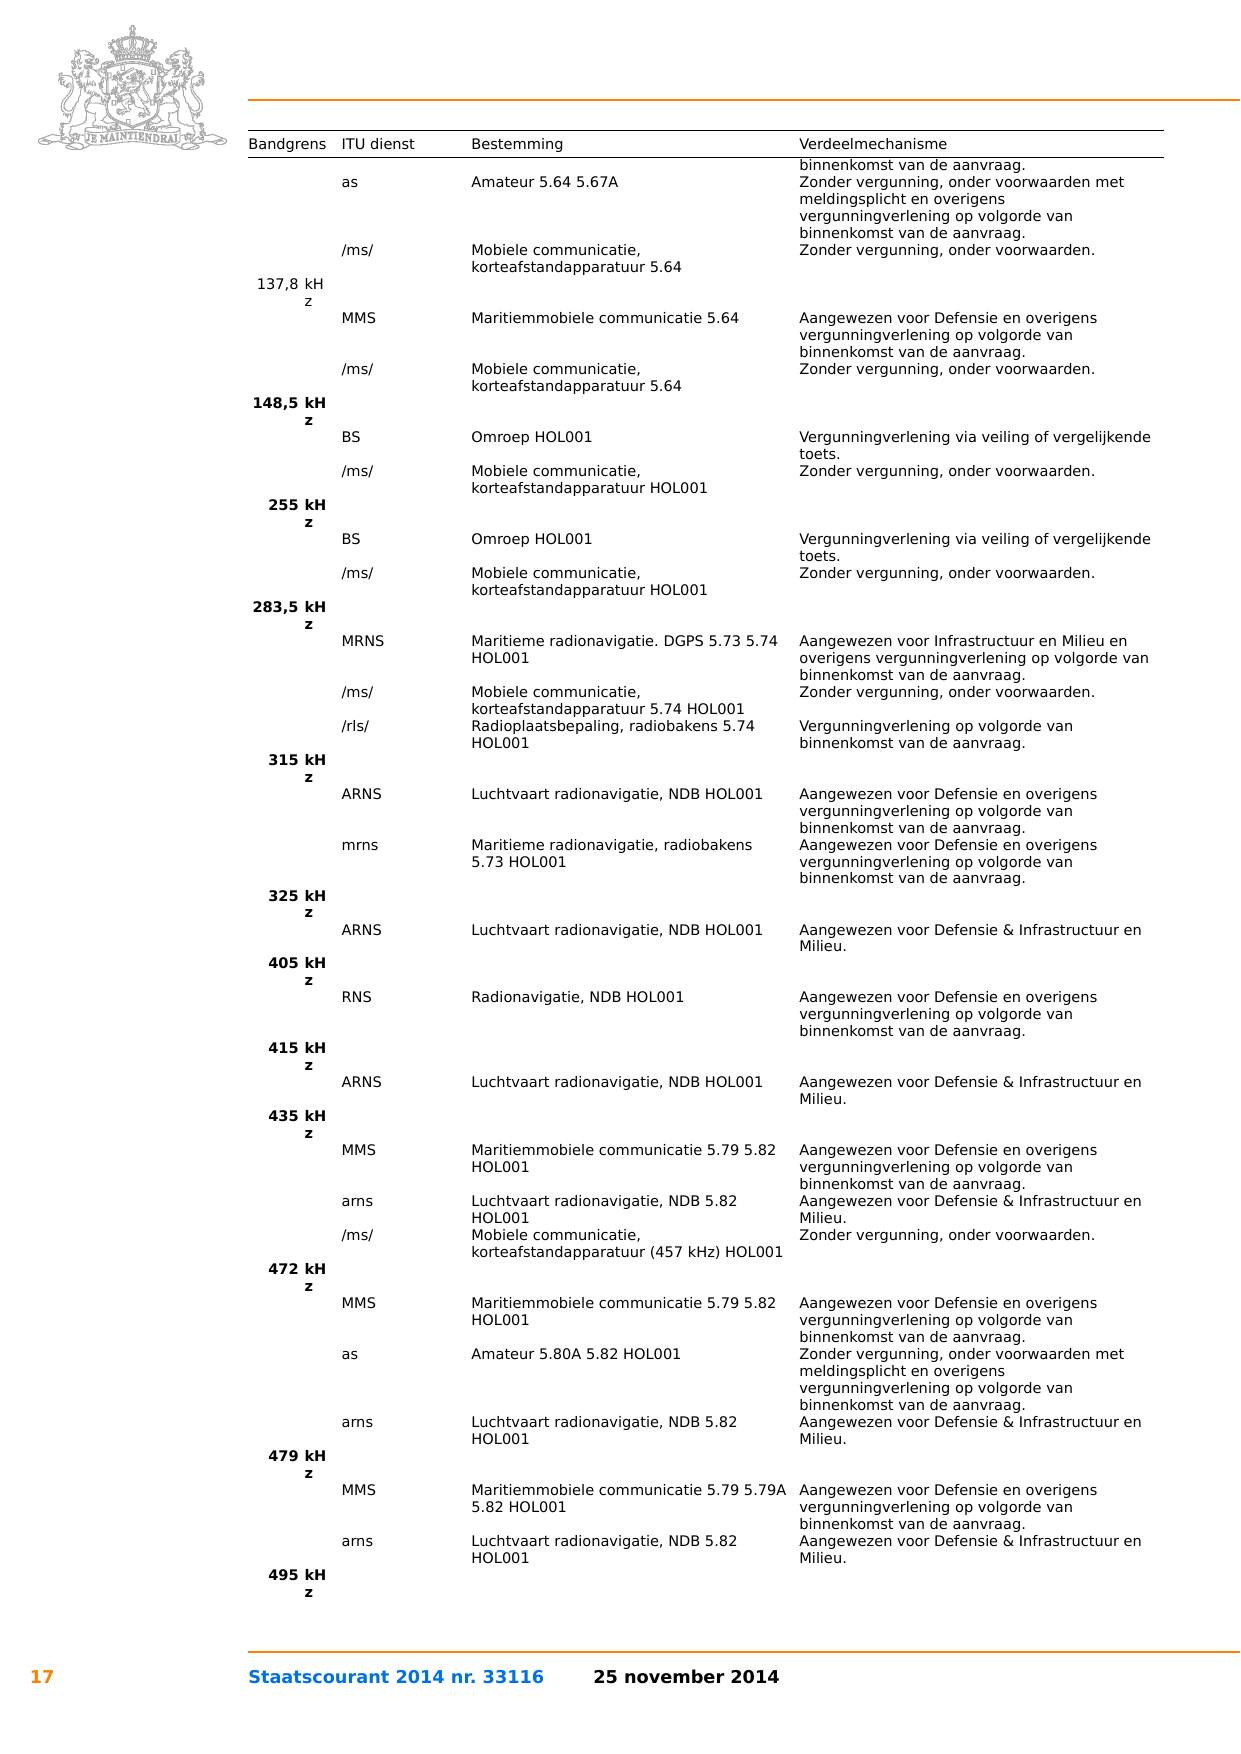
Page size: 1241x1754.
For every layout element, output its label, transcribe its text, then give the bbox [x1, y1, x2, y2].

table_cell 415 [248, 1040, 298, 1074]
table_cell kHz [298, 1108, 336, 1142]
table_cell [248, 1346, 298, 1414]
table_cell kHz [298, 752, 336, 786]
table_cell [248, 1193, 298, 1227]
table_cell Omroep HOL001 [465, 429, 793, 463]
table_cell [298, 921, 336, 955]
table_cell Zonder vergunning, onder voorwaarden met meldingsplicht en overigens vergunningverlening op volgorde van binnenkomst van de aanvraag. [793, 1346, 1163, 1414]
table_cell [298, 1193, 336, 1227]
table_cell Mobiele communicatie, korteafstandapparatuur HOL001 [465, 565, 793, 599]
table_cell [298, 1533, 336, 1567]
table_cell [336, 888, 465, 921]
table_cell [336, 1448, 465, 1482]
table_cell [298, 1482, 336, 1533]
table_cell arns [336, 1533, 465, 1567]
table_cell [465, 158, 793, 174]
table_cell /ms/ [336, 684, 465, 718]
table_cell [465, 1108, 793, 1142]
table_cell [298, 1346, 336, 1414]
table_cell Zonder vergunning, onder voorwaarden. [793, 242, 1163, 276]
table_cell [793, 1108, 1163, 1142]
table_cell Zonder vergunning, onder voorwaarden met meldingsplicht en overigens vergunningverlening op volgorde van binnenkomst van de aanvraag. [793, 174, 1163, 242]
table_cell [793, 395, 1163, 429]
table_cell 255 [248, 497, 298, 531]
table_cell [298, 1295, 336, 1346]
table_header ITU dienst [336, 131, 465, 157]
table_cell [298, 531, 336, 565]
table_cell [248, 174, 298, 242]
table_cell [336, 158, 465, 174]
table_cell [298, 786, 336, 836]
table_cell Vergunningverlening op volgorde van binnenkomst van de aanvraag. [793, 718, 1163, 752]
table_cell Maritiemmobiele communicatie 5.79 5.82 HOL001 [465, 1295, 793, 1346]
table_cell Aangewezen voor Defensie & Infrastructuur en Milieu. [793, 921, 1163, 955]
table_cell Aangewezen voor Defensie en overigens vergunningverlening op volgorde van binnenkomst van de aanvraag. [793, 836, 1163, 887]
table_cell 325 [248, 888, 298, 921]
table_cell [793, 955, 1163, 989]
table_cell Mobiele communicatie, korteafstandapparatuur 5.64 [465, 242, 793, 276]
table_cell as [336, 174, 465, 242]
table_cell Vergunningverlening via veiling of vergelijkende toets. [793, 531, 1163, 565]
table_cell kHz [298, 1040, 336, 1074]
table_cell /ms/ [336, 1227, 465, 1261]
table_cell [248, 463, 298, 497]
table_cell kHz [298, 955, 336, 989]
table_cell [793, 497, 1163, 531]
table_cell MRNS [336, 633, 465, 684]
table_cell [465, 1567, 793, 1601]
table_cell BS [336, 429, 465, 463]
table_cell arns [336, 1193, 465, 1227]
table_cell MMS [336, 1482, 465, 1533]
table_cell Aangewezen voor Defensie en overigens vergunningverlening op volgorde van binnenkomst van de aanvraag. [793, 1482, 1163, 1533]
table_cell [248, 718, 298, 752]
table_cell [336, 752, 465, 786]
table_cell Aangewezen voor Defensie & Infrastructuur en Milieu. [793, 1414, 1163, 1448]
table_cell /ms/ [336, 242, 465, 276]
table_cell Radioplaatsbepaling, radiobakens 5.74 HOL001 [465, 718, 793, 752]
table_cell ARNS [336, 1074, 465, 1108]
table_cell Aangewezen voor Defensie en overigens vergunningverlening op volgorde van binnenkomst van de aanvraag. [793, 786, 1163, 836]
table_cell Maritieme radionavigatie, radiobakens 5.73 HOL001 [465, 836, 793, 887]
table_cell Aangewezen voor Defensie en overigens vergunningverlening op volgorde van binnenkomst van de aanvraag. [793, 989, 1163, 1040]
table_cell Aangewezen voor Defensie & Infrastructuur en Milieu. [793, 1193, 1163, 1227]
table_cell [298, 310, 336, 361]
table_cell 479 [248, 1448, 298, 1482]
table_cell [298, 242, 336, 276]
table_cell kHz [298, 888, 336, 921]
table_cell /ms/ [336, 361, 465, 395]
table_cell 148,5 [248, 395, 298, 429]
table_cell Aangewezen voor Defensie en overigens vergunningverlening op volgorde van binnenkomst van de aanvraag. [793, 1142, 1163, 1193]
table_cell Amateur 5.64 5.67A [465, 174, 793, 242]
table_cell [248, 836, 298, 887]
table_cell Luchtvaart radionavigatie, NDB HOL001 [465, 921, 793, 955]
table_cell kHz [298, 395, 336, 429]
table_header Bestemming [465, 131, 793, 157]
table_cell [248, 1295, 298, 1346]
table_cell Zonder vergunning, onder voorwaarden. [793, 565, 1163, 599]
table_cell Mobiele communicatie, korteafstandapparatuur HOL001 [465, 463, 793, 497]
table_cell [298, 1074, 336, 1108]
table_cell Maritiemmobiele communicatie 5.79 5.79A 5.82 HOL001 [465, 1482, 793, 1533]
table_cell [465, 955, 793, 989]
table_cell [248, 1227, 298, 1261]
picture [38, 25, 227, 150]
table_cell Aangewezen voor Infrastructuur en Milieu en overigens vergunningverlening op volgorde van binnenkomst van de aanvraag. [793, 633, 1163, 684]
table_header Verdeelmechanisme [793, 131, 1163, 157]
table_cell [248, 1074, 298, 1108]
table_cell Vergunningverlening via veiling of vergelijkende toets. [793, 429, 1163, 463]
table_cell [793, 599, 1163, 633]
table_cell 435 [248, 1108, 298, 1142]
table_cell [298, 429, 336, 463]
table_cell kHz [298, 599, 336, 633]
table_cell [465, 395, 793, 429]
table_cell [248, 565, 298, 599]
table_cell kHz [298, 1261, 336, 1295]
table_cell Aangewezen voor Defensie en overigens vergunningverlening op volgorde van binnenkomst van de aanvraag. [793, 310, 1163, 361]
table_cell [248, 361, 298, 395]
table_cell [793, 1567, 1163, 1601]
table_cell [248, 684, 298, 718]
table_cell kHz [298, 1448, 336, 1482]
table_cell [465, 276, 793, 310]
table_cell [336, 276, 465, 310]
table_cell Luchtvaart radionavigatie, NDB HOL001 [465, 1074, 793, 1108]
table_cell Maritiemmobiele communicatie 5.79 5.82 HOL001 [465, 1142, 793, 1193]
table_cell Mobiele communicatie, korteafstandapparatuur (457 kHz) HOL001 [465, 1227, 793, 1261]
table_cell MMS [336, 1142, 465, 1193]
table_cell [298, 718, 336, 752]
table_cell /rls/ [336, 718, 465, 752]
table_cell [248, 1414, 298, 1448]
table_cell [298, 463, 336, 497]
table_cell [465, 888, 793, 921]
table_cell [336, 955, 465, 989]
table_cell [248, 921, 298, 955]
table_cell [336, 497, 465, 531]
table_cell 315 [248, 752, 298, 786]
table_cell [793, 276, 1163, 310]
table_cell [465, 497, 793, 531]
table_cell [298, 633, 336, 684]
table_cell Zonder vergunning, onder voorwaarden. [793, 684, 1163, 718]
table_cell [298, 565, 336, 599]
table_cell Aangewezen voor Defensie & Infrastructuur en Milieu. [793, 1074, 1163, 1108]
table_cell 283,5 [248, 599, 298, 633]
table_cell Zonder vergunning, onder voorwaarden. [793, 1227, 1163, 1261]
table_cell [298, 174, 336, 242]
table_cell Radionavigatie, NDB HOL001 [465, 989, 793, 1040]
table_cell RNS [336, 989, 465, 1040]
table_cell [793, 752, 1163, 786]
table_cell [336, 395, 465, 429]
table_cell /ms/ [336, 463, 465, 497]
table_cell [298, 1414, 336, 1448]
table_cell [465, 1040, 793, 1074]
table_cell BS [336, 531, 465, 565]
table_cell [336, 1040, 465, 1074]
table_cell Mobiele communicatie, korteafstandapparatuur 5.64 [465, 361, 793, 395]
table_cell [298, 989, 336, 1040]
table_cell Aangewezen voor Defensie & Infrastructuur en Milieu. [793, 1533, 1163, 1567]
table_cell [465, 752, 793, 786]
table_cell Zonder vergunning, onder voorwaarden. [793, 463, 1163, 497]
table_cell Luchtvaart radionavigatie, NDB HOL001 [465, 786, 793, 836]
table_cell [336, 1567, 465, 1601]
table_cell [336, 599, 465, 633]
table_cell Amateur 5.80A 5.82 HOL001 [465, 1346, 793, 1414]
table_cell [298, 836, 336, 887]
table_cell [248, 242, 298, 276]
table_cell binnenkomst van de aanvraag. [793, 158, 1163, 174]
table_cell [298, 684, 336, 718]
table_cell [248, 310, 298, 361]
table_cell [336, 1108, 465, 1142]
table_cell [793, 1448, 1163, 1482]
table_cell [298, 158, 336, 174]
table_cell Omroep HOL001 [465, 531, 793, 565]
table_cell [793, 888, 1163, 921]
table_cell [793, 1261, 1163, 1295]
table_cell 405 [248, 955, 298, 989]
table_cell [465, 1448, 793, 1482]
table_cell [248, 531, 298, 565]
table_cell 137,8 [248, 276, 298, 310]
table_cell [298, 1142, 336, 1193]
table_cell Zonder vergunning, onder voorwaarden. [793, 361, 1163, 395]
table_cell 495 [248, 1567, 298, 1601]
table_cell kHz [298, 276, 336, 310]
table_cell ARNS [336, 786, 465, 836]
table_cell [248, 429, 298, 463]
table_cell [248, 1142, 298, 1193]
table_cell Maritiemmobiele communicatie 5.64 [465, 310, 793, 361]
table_cell /ms/ [336, 565, 465, 599]
table_cell Aangewezen voor Defensie en overigens vergunningverlening op volgorde van binnenkomst van de aanvraag. [793, 1295, 1163, 1346]
table_cell kHz [298, 1567, 336, 1601]
table_cell kHz [298, 497, 336, 531]
table_cell arns [336, 1414, 465, 1448]
table_header Bandgrens [248, 131, 336, 157]
table_cell Maritieme radionavigatie. DGPS 5.73 5.74 HOL001 [465, 633, 793, 684]
table_cell [248, 1533, 298, 1567]
table_cell [465, 599, 793, 633]
table_cell mrns [336, 836, 465, 887]
table_cell [248, 633, 298, 684]
table_cell Luchtvaart radionavigatie, NDB 5.82 HOL001 [465, 1414, 793, 1448]
table_cell [248, 989, 298, 1040]
table_cell Luchtvaart radionavigatie, NDB 5.82 HOL001 [465, 1533, 793, 1567]
table_cell as [336, 1346, 465, 1414]
table_cell ARNS [336, 921, 465, 955]
table_cell [298, 1227, 336, 1261]
table_cell Luchtvaart radionavigatie, NDB 5.82 HOL001 [465, 1193, 793, 1227]
table_cell [336, 1261, 465, 1295]
table_cell [465, 1261, 793, 1295]
table_cell 472 [248, 1261, 298, 1295]
table_cell MMS [336, 310, 465, 361]
table_cell [248, 158, 298, 174]
table_cell MMS [336, 1295, 465, 1346]
table_cell Mobiele communicatie, korteafstandapparatuur 5.74 HOL001 [465, 684, 793, 718]
table_cell [298, 361, 336, 395]
table_cell [248, 786, 298, 836]
table_cell [793, 1040, 1163, 1074]
table_cell [248, 1482, 298, 1533]
